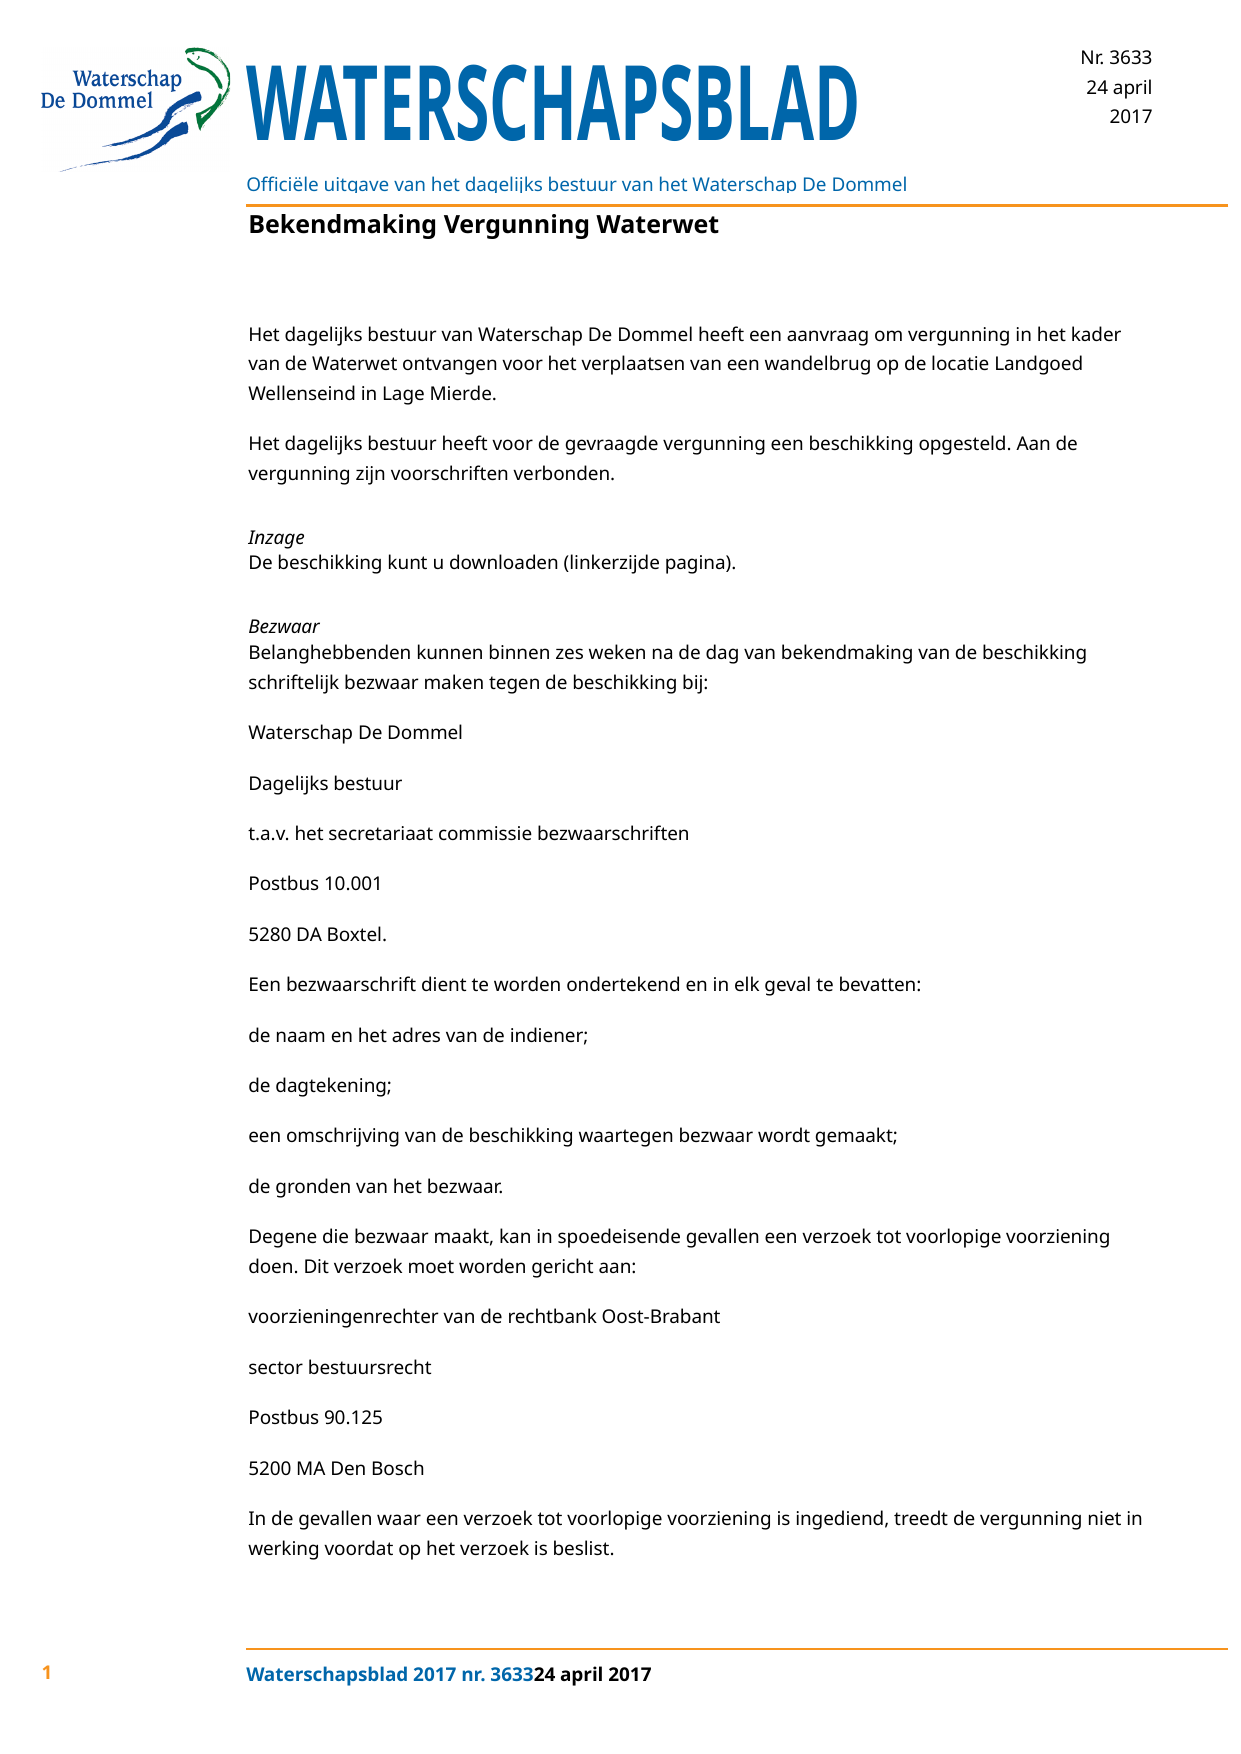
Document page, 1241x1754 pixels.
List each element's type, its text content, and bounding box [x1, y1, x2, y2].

text de dagtekening; [248, 1072, 1152, 1098]
text In de gevallen waar een verzoek tot voorlopige voorziening is ingediend, treedt de vergunning niet in werking voordat op het verzoek is beslist. [248, 1505, 1152, 1560]
text 5200 MA Den Bosch [248, 1455, 1152, 1480]
text Het dagelijks bestuur heeft voor de gevraagde vergunning een beschikking opgesteld. Aan de vergunning zijn voorschriften verbonden. [248, 430, 1152, 486]
text Bezwaar [248, 613, 1152, 639]
text Bekendmaking Vergunning Waterwet [248, 207, 1152, 241]
text sector bestuursrecht [248, 1354, 1152, 1379]
text Inzage [248, 524, 1152, 549]
text Postbus 10.001 [248, 871, 1152, 896]
text een omschrijving van de beschikking waartegen bezwaar wordt gemaakt; [248, 1123, 1152, 1148]
text Een bezwaarschrift dient te worden ondertekend en in elk geval te bevatten: [248, 971, 1152, 997]
text de naam en het adres van de indiener; [248, 1022, 1152, 1047]
text voorzieningenrechter van de rechtbank Oost-Brabant [248, 1303, 1152, 1329]
text de gronden van het bezwaar. [248, 1173, 1152, 1199]
text Het dagelijks bestuur van Waterschap De Dommel heeft een aanvraag om vergunning in het kader van de Waterwet ontvangen voor het verplaatsen van een wandelbrug op de locatie Landgoed Wellenseind in Lage Mierde. [248, 321, 1152, 406]
text Postbus 90.125 [248, 1404, 1152, 1430]
text t.a.v. het secretariaat commissie bezwaarschriften [248, 820, 1152, 846]
text Belanghebbenden kunnen binnen zes weken na de dag van bekendmaking van de beschikking schriftelijk bezwaar maken tegen de beschikking bij: [248, 639, 1152, 694]
text De beschikking kunt u downloaden (linkerzijde pagina). [248, 549, 1152, 575]
text Dagelijks bestuur [248, 770, 1152, 795]
text Degene die bezwaar maakt, kan in spoedeisende gevallen een verzoek tot voorlopige voorziening doen. Dit verzoek moet worden gericht aan: [248, 1223, 1152, 1279]
text 5280 DA Boxtel. [248, 921, 1152, 947]
picture [41, 47, 231, 172]
text Waterschap De Dommel [248, 719, 1152, 745]
